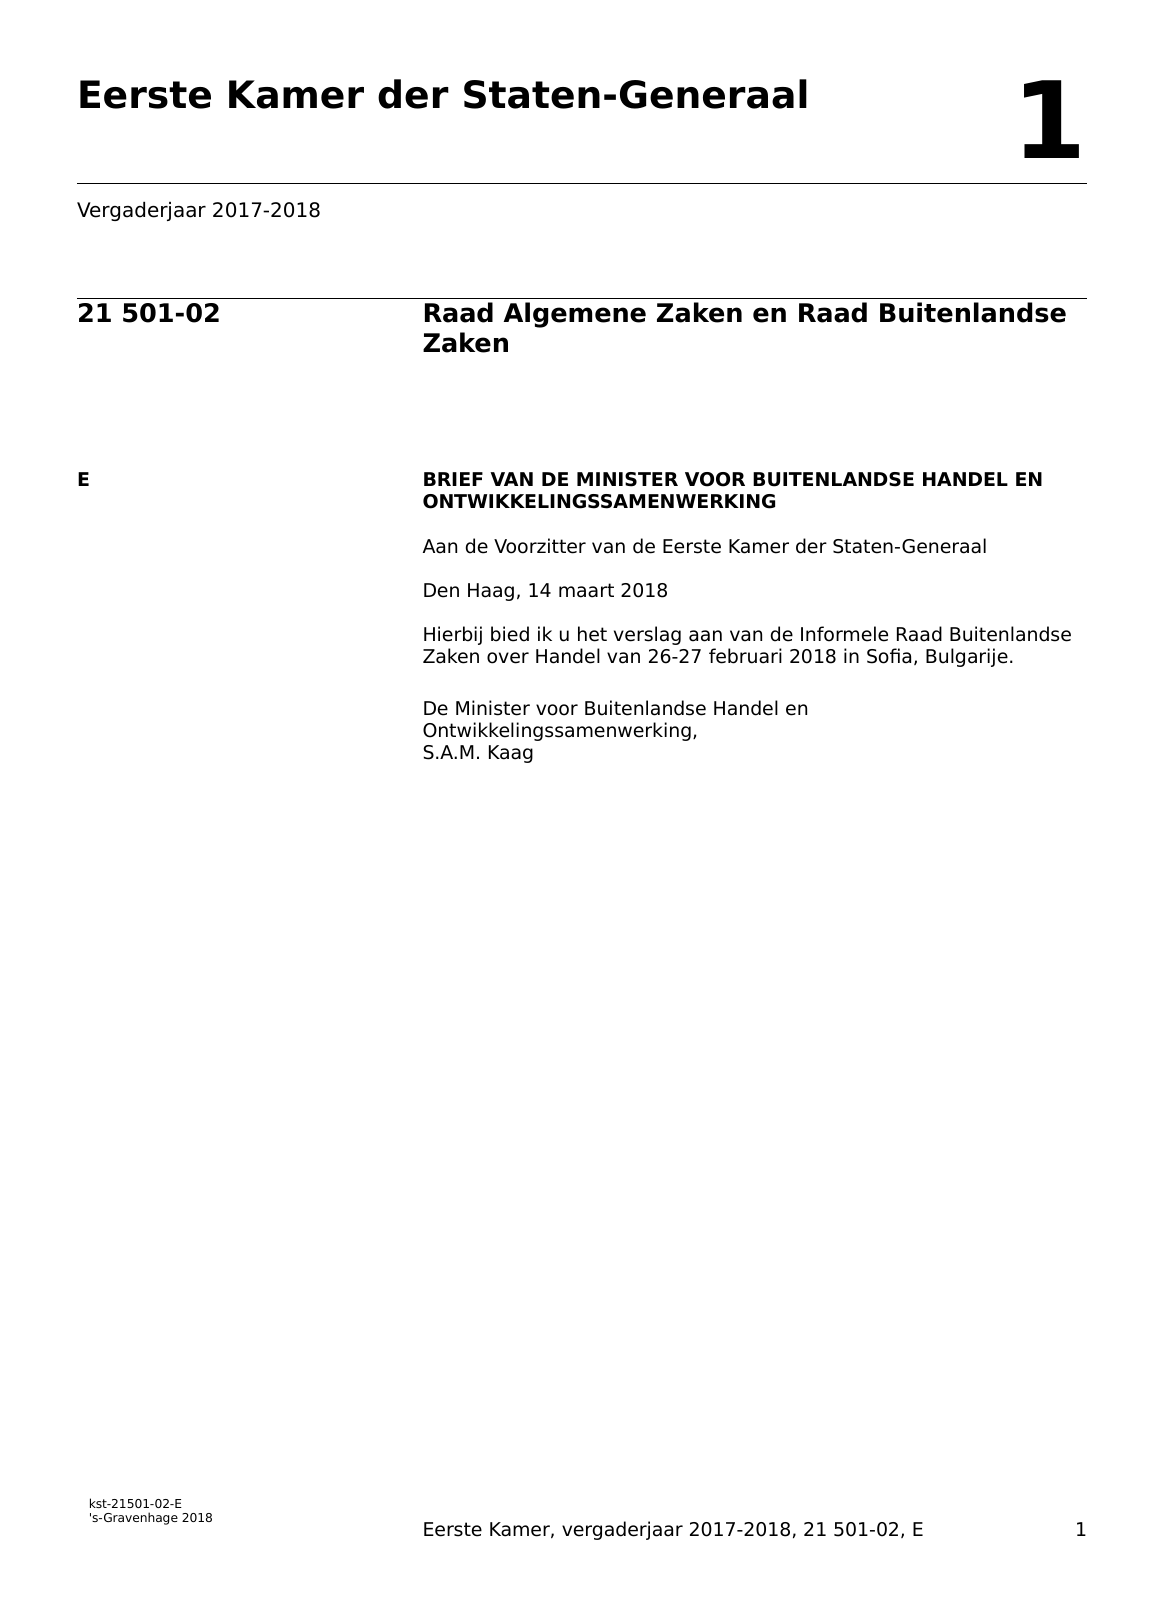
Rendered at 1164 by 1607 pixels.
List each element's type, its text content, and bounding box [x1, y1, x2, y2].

subtitle 21 501-02 Raad Algemene Zaken en Raad Buitenlandse Zaken [77, 299, 1087, 358]
text 's-Gravenhage 2018 [88, 1511, 323, 1525]
text Hierbij bied ik u het verslag aan van de Informele Raad Buitenlandse Zaken over Handel van 26-27 februari 2018 in Sofia, Bulgarije. [422, 624, 1087, 668]
subtitle E BRIEF VAN DE MINISTER VOOR BUITENLANDSE HANDEL EN ONTWIKKELINGSSAMENWERKING [77, 469, 1087, 513]
text Den Haag, 14 maart 2018 [422, 580, 1087, 602]
text De Minister voor Buitenlandse Handel en Ontwikkelingssamenwerking, S.A.M. Kaag [422, 698, 1087, 764]
table_cell Vergaderjaar 2017-2018 [77, 184, 1087, 298]
table_header 1 [886, 59, 1087, 183]
text Aan de Voorzitter van de Eerste Kamer der Staten-Generaal [422, 536, 1087, 557]
table_header Eerste Kamer der Staten-Generaal [77, 59, 886, 183]
text kst-21501-02-E [88, 1497, 323, 1511]
